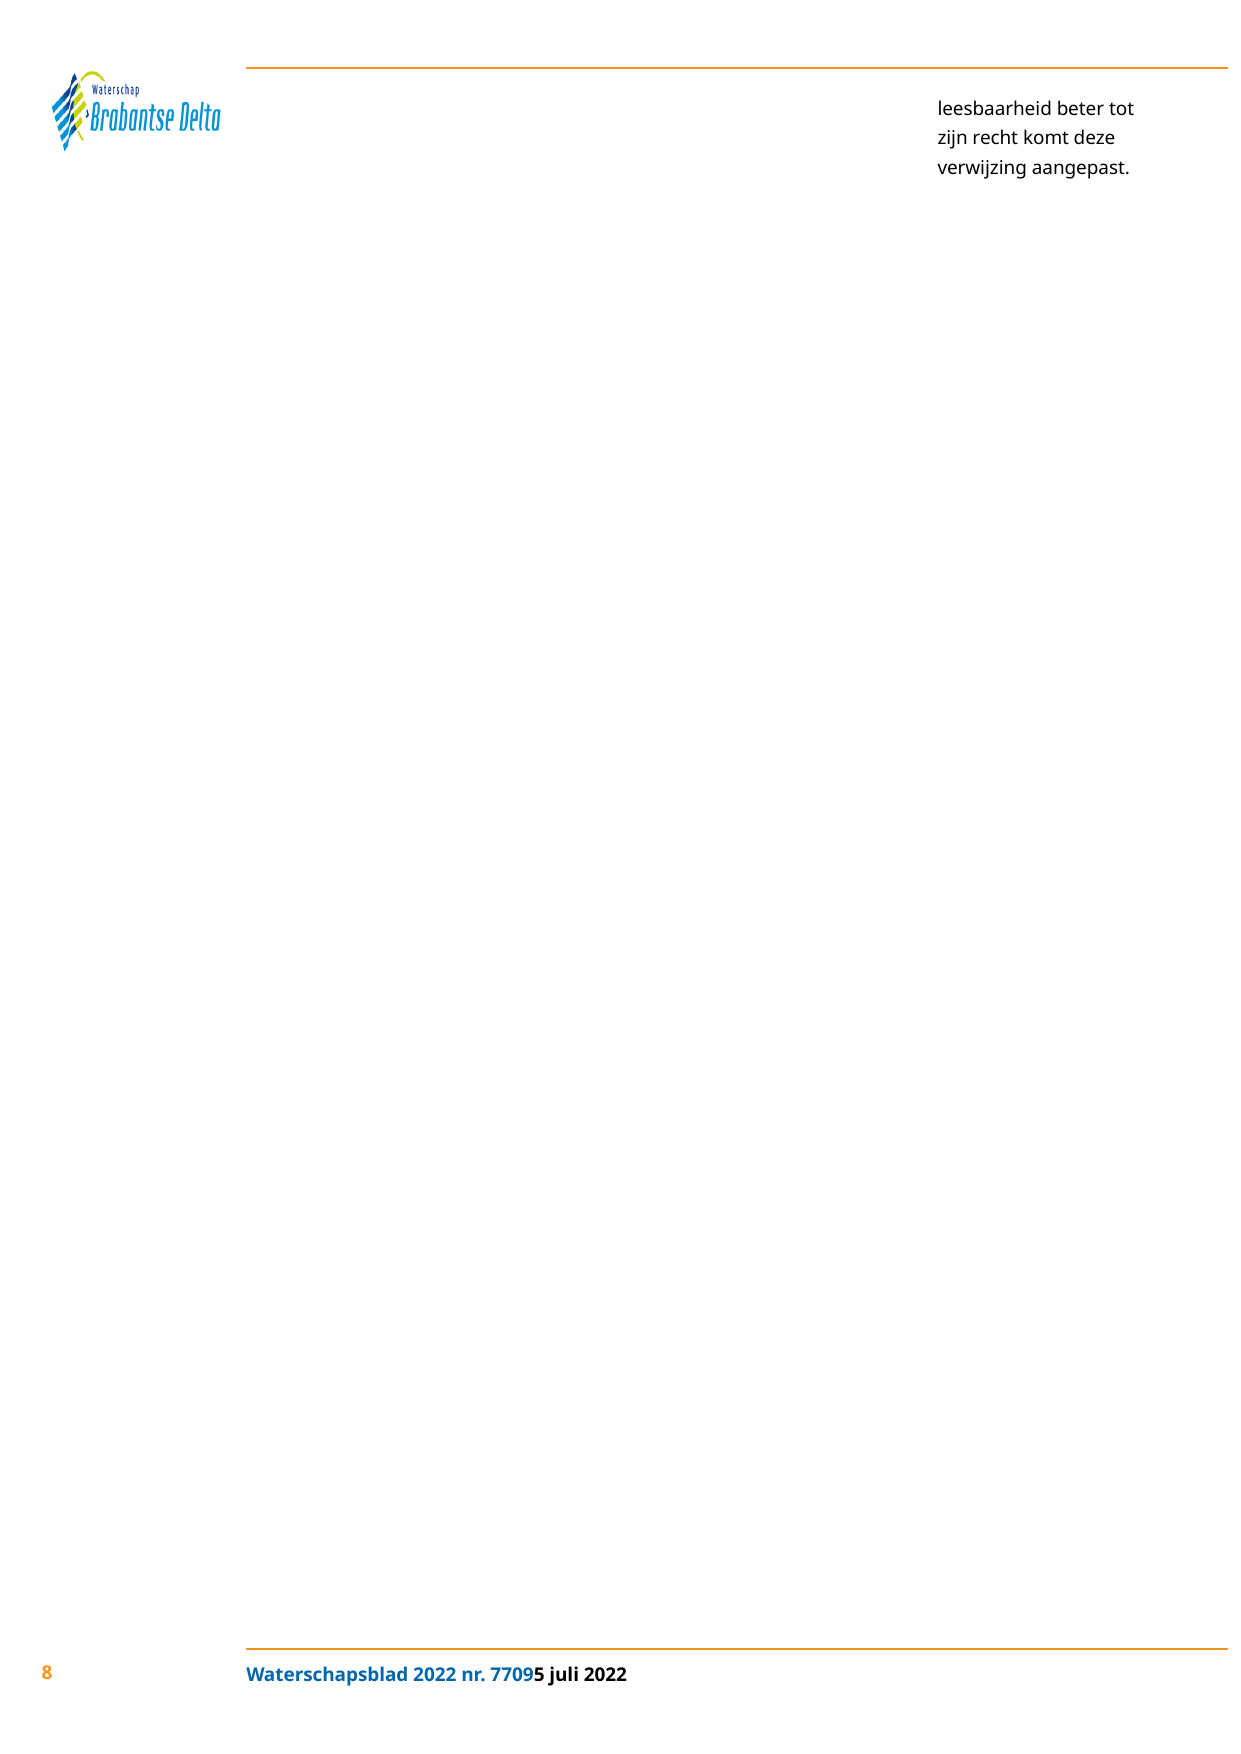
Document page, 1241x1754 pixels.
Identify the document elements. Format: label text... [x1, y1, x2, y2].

picture [41, 47, 231, 172]
table_cell [462, 95, 676, 180]
table_cell leesbaarheid beter tot zijn recht komt deze verwijzing aangepast. [937, 95, 1152, 180]
table_cell [676, 95, 937, 180]
table_cell [248, 95, 462, 180]
